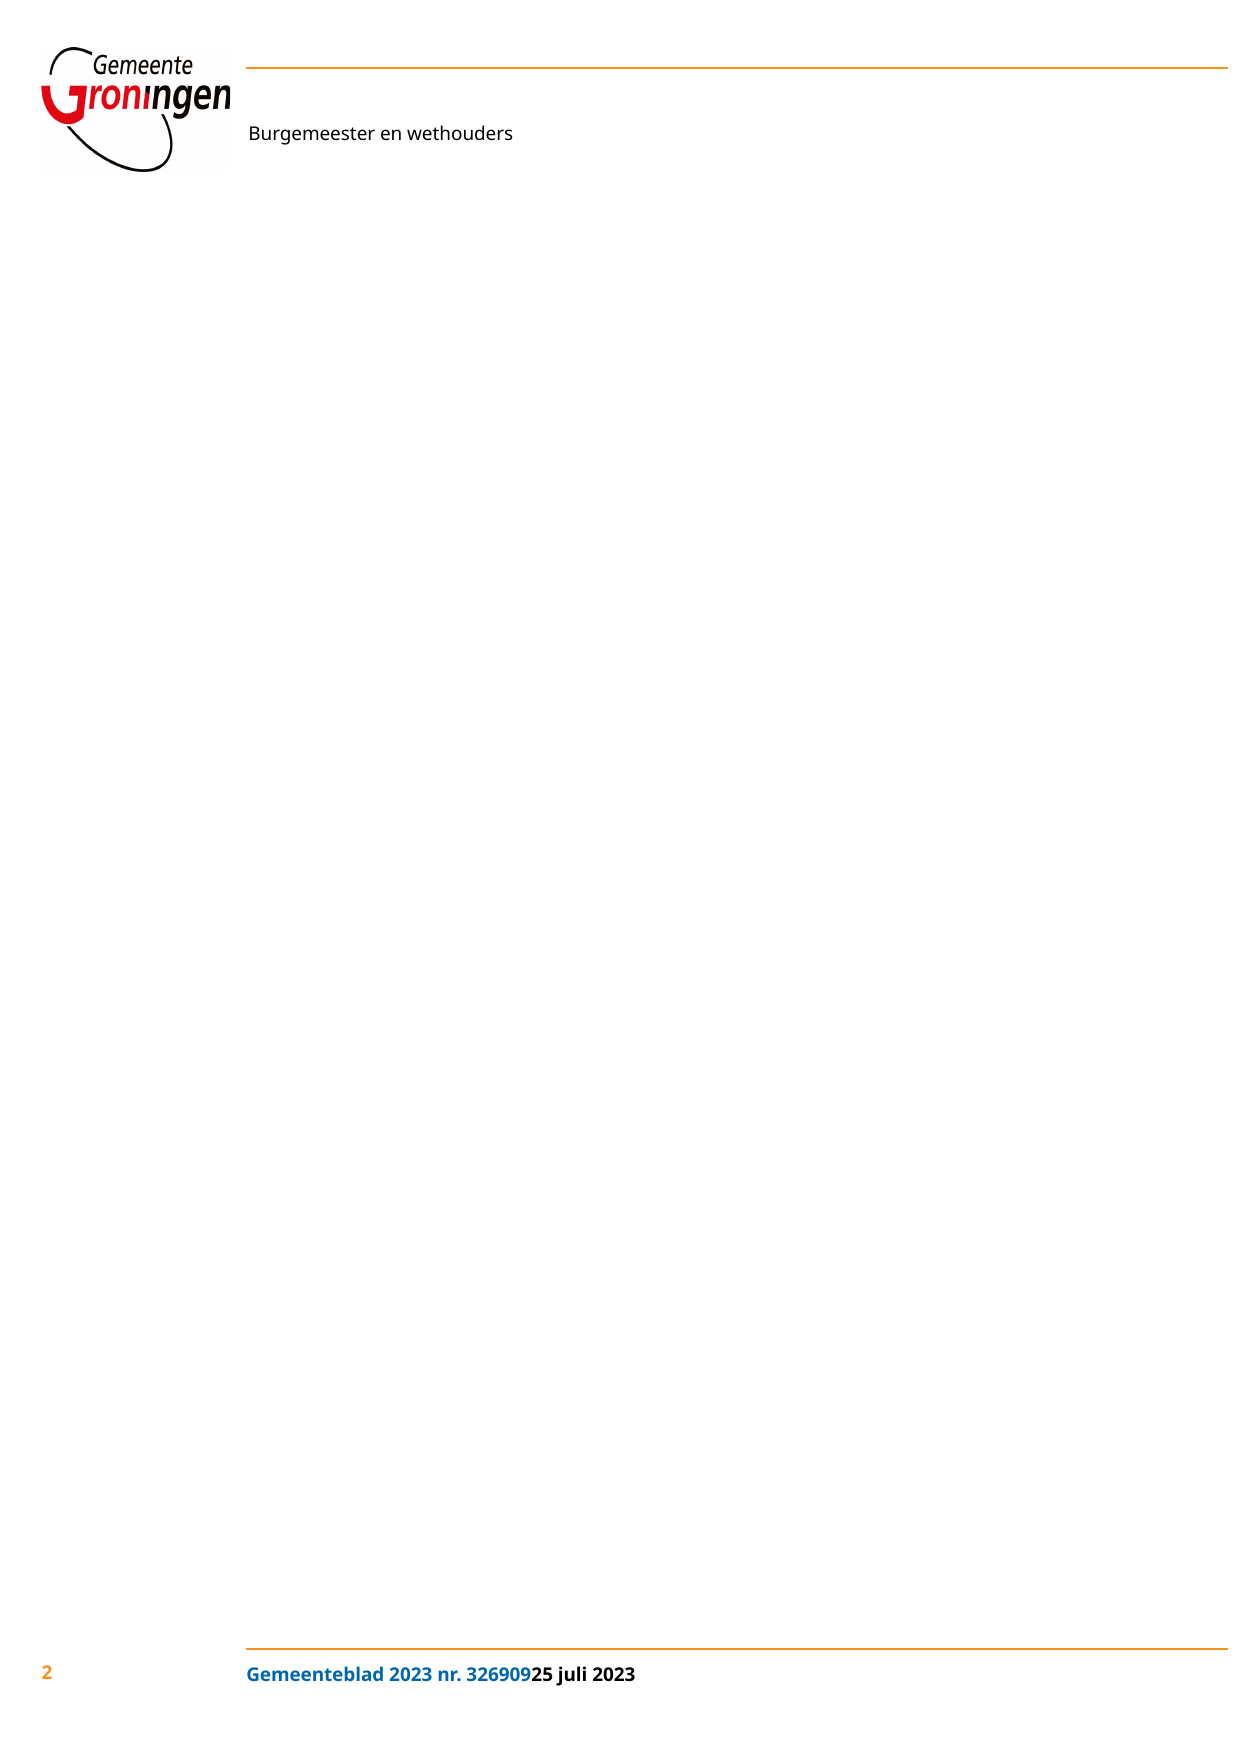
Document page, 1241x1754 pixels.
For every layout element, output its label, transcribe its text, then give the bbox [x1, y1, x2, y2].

text Burgemeester en wethouders [248, 121, 1152, 146]
picture [41, 47, 231, 172]
